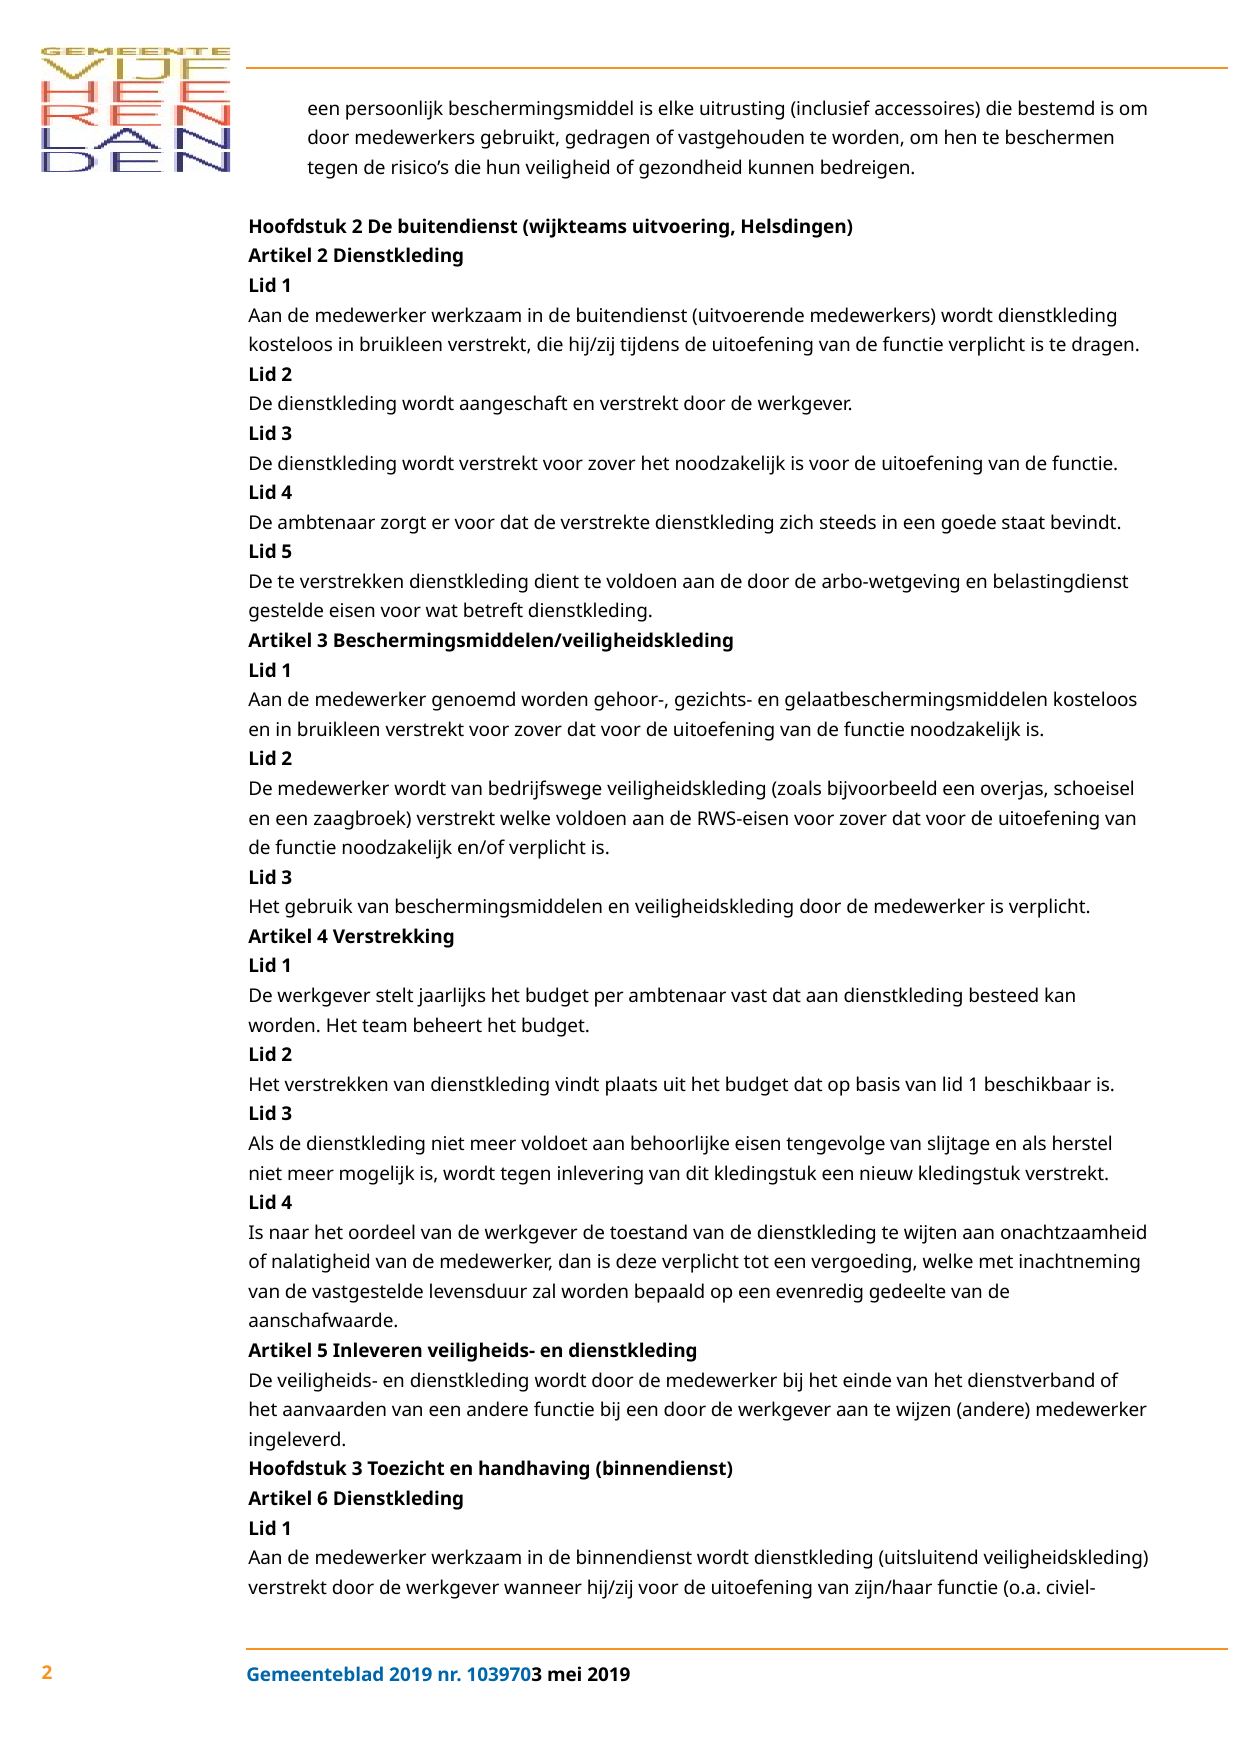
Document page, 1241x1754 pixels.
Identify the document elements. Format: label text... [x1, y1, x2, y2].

text Lid 4 [248, 1189, 1152, 1215]
text De medewerker wordt van bedrijfswege veiligheidskleding (zoals bijvoorbeeld een overjas, schoeisel en een zaagbroek) verstrekt welke voldoen aan de RWS-eisen voor zover dat voor de uitoefening van de functie noodzakelijk en/of verplicht is. [248, 775, 1152, 860]
text Het verstrekken van dienstkleding vindt plaats uit het budget dat op basis van lid 1 beschikbaar is. [248, 1071, 1152, 1097]
text Lid 2 [248, 1041, 1152, 1067]
text De te verstrekken dienstkleding dient te voldoen aan de door de arbo-wetgeving en belastingdienst gestelde eisen voor wat betreft dienstkleding. [248, 568, 1152, 623]
text Lid 1 [248, 272, 1152, 298]
text Lid 4 [248, 479, 1152, 505]
text Artikel 3 Beschermingsmiddelen/veiligheidskleding [248, 627, 1152, 653]
picture [41, 47, 231, 172]
text Artikel 5 Inleveren veiligheids- en dienstkleding [248, 1337, 1152, 1363]
text Artikel 4 Verstrekking [248, 923, 1152, 949]
text Als de dienstkleding niet meer voldoet aan behoorlijke eisen tengevolge van slijtage en als herstel niet meer mogelijk is, wordt tegen inlevering van dit kledingstuk een nieuw kledingstuk verstrekt. [248, 1130, 1152, 1186]
text Aan de medewerker werkzaam in de buitendienst (uitvoerende medewerkers) wordt dienstkleding kosteloos in bruikleen verstrekt, die hij/zij tijdens de uitoefening van de functie verplicht is te dragen. [248, 302, 1152, 357]
text Hoofdstuk 2 De buitendienst (wijkteams uitvoering, Helsdingen) [248, 213, 1152, 239]
list een persoonlijk beschermingsmiddel is elke uitrusting (inclusief accessoires) die bestemd is om door medewerkers gebruikt, gedragen of vastgehouden te worden, om hen te beschermen tegen de risico’s die hun veiligheid of gezondheid kunnen bedreigen. [248, 95, 1152, 180]
text Lid 2 [248, 746, 1152, 771]
text Het gebruik van beschermingsmiddelen en veiligheidskleding door de medewerker is verplicht. [248, 893, 1152, 919]
text Is naar het oordeel van de werkgever de toestand van de dienstkleding te wijten aan onachtzaamheid of nalatigheid van de medewerker, dan is deze verplicht tot een vergoeding, welke met inachtneming van de vastgestelde levensduur zal worden bepaald op een evenredig gedeelte van de aanschafwaarde. [248, 1219, 1152, 1333]
text Lid 3 [248, 864, 1152, 890]
text Lid 1 [248, 1515, 1152, 1541]
text Lid 3 [248, 1101, 1152, 1126]
text Artikel 2 Dienstkleding [248, 243, 1152, 268]
text De veiligheids- en dienstkleding wordt door de medewerker bij het einde van het dienstverband of het aanvaarden van een andere functie bij een door de werkgever aan te wijzen (andere) medewerker ingeleverd. [248, 1367, 1152, 1452]
text Artikel 6 Dienstkleding [248, 1485, 1152, 1511]
text Aan de medewerker genoemd worden gehoor-, gezichts- en gelaatbeschermingsmiddelen kosteloos en in bruikleen verstrekt voor zover dat voor de uitoefening van de functie noodzakelijk is. [248, 686, 1152, 742]
text Hoofdstuk 3 Toezicht en handhaving (binnendienst) [248, 1456, 1152, 1481]
text De werkgever stelt jaarlijks het budget per ambtenaar vast dat aan dienstkleding besteed kan worden. Het team beheert het budget. [248, 982, 1152, 1038]
text De dienstkleding wordt verstrekt voor zover het noodzakelijk is voor de uitoefening van de functie. [248, 450, 1152, 476]
text Lid 2 [248, 361, 1152, 387]
text De ambtenaar zorgt er voor dat de verstrekte dienstkleding zich steeds in een goede staat bevindt. [248, 509, 1152, 535]
text De dienstkleding wordt aangeschaft en verstrekt door de werkgever. [248, 391, 1152, 416]
text Lid 3 [248, 420, 1152, 446]
text Aan de medewerker werkzaam in de binnendienst wordt dienstkleding (uitsluitend veiligheidskleding) verstrekt door de werkgever wanneer hij/zij voor de uitoefening van zijn/haar functie (o.a. civiel- [248, 1544, 1152, 1600]
text Lid 1 [248, 657, 1152, 683]
text Lid 1 [248, 953, 1152, 978]
text Lid 5 [248, 538, 1152, 564]
